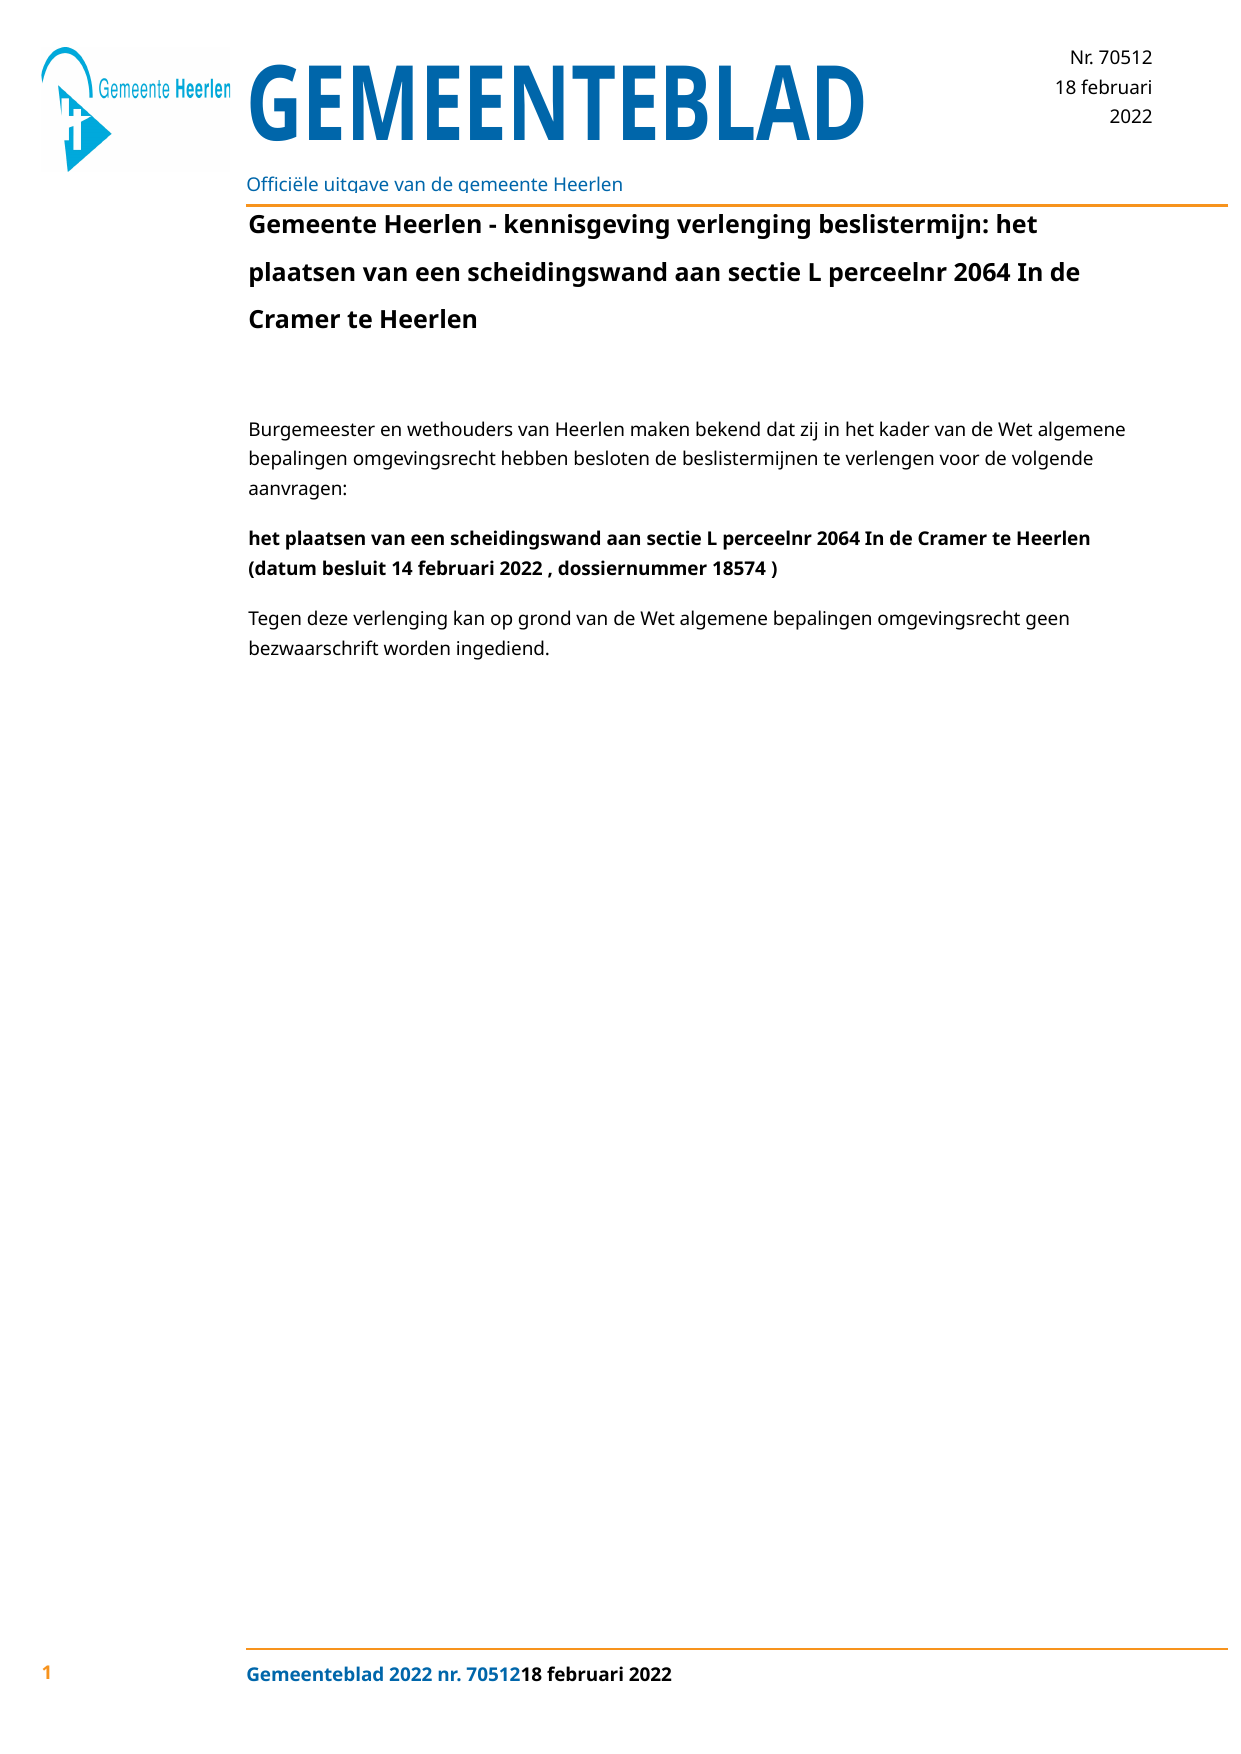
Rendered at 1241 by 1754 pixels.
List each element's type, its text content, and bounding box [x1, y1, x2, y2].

text het plaatsen van een scheidingswand aan sectie L perceelnr 2064 In de Cramer te Heerlen (datum besluit 14 februari 2022 , dossiernummer 18574 ) [248, 526, 1152, 581]
text Gemeente Heerlen - kennisgeving verlenging beslistermijn: het plaatsen van een scheidingswand aan sectie L perceelnr 2064 In de Cramer te Heerlen [248, 207, 1152, 336]
text Tegen deze verlenging kan op grond van de Wet algemene bepalingen omgevingsrecht geen bezwaarschrift worden ingediend. [248, 606, 1152, 661]
text Burgemeester en wethouders van Heerlen maken bekend dat zij in het kader van de Wet algemene bepalingen omgevingsrecht hebben besloten de beslistermijnen te verlengen voor de volgende aanvragen: [248, 416, 1152, 501]
picture [41, 47, 231, 172]
picture [41, 47, 59, 70]
